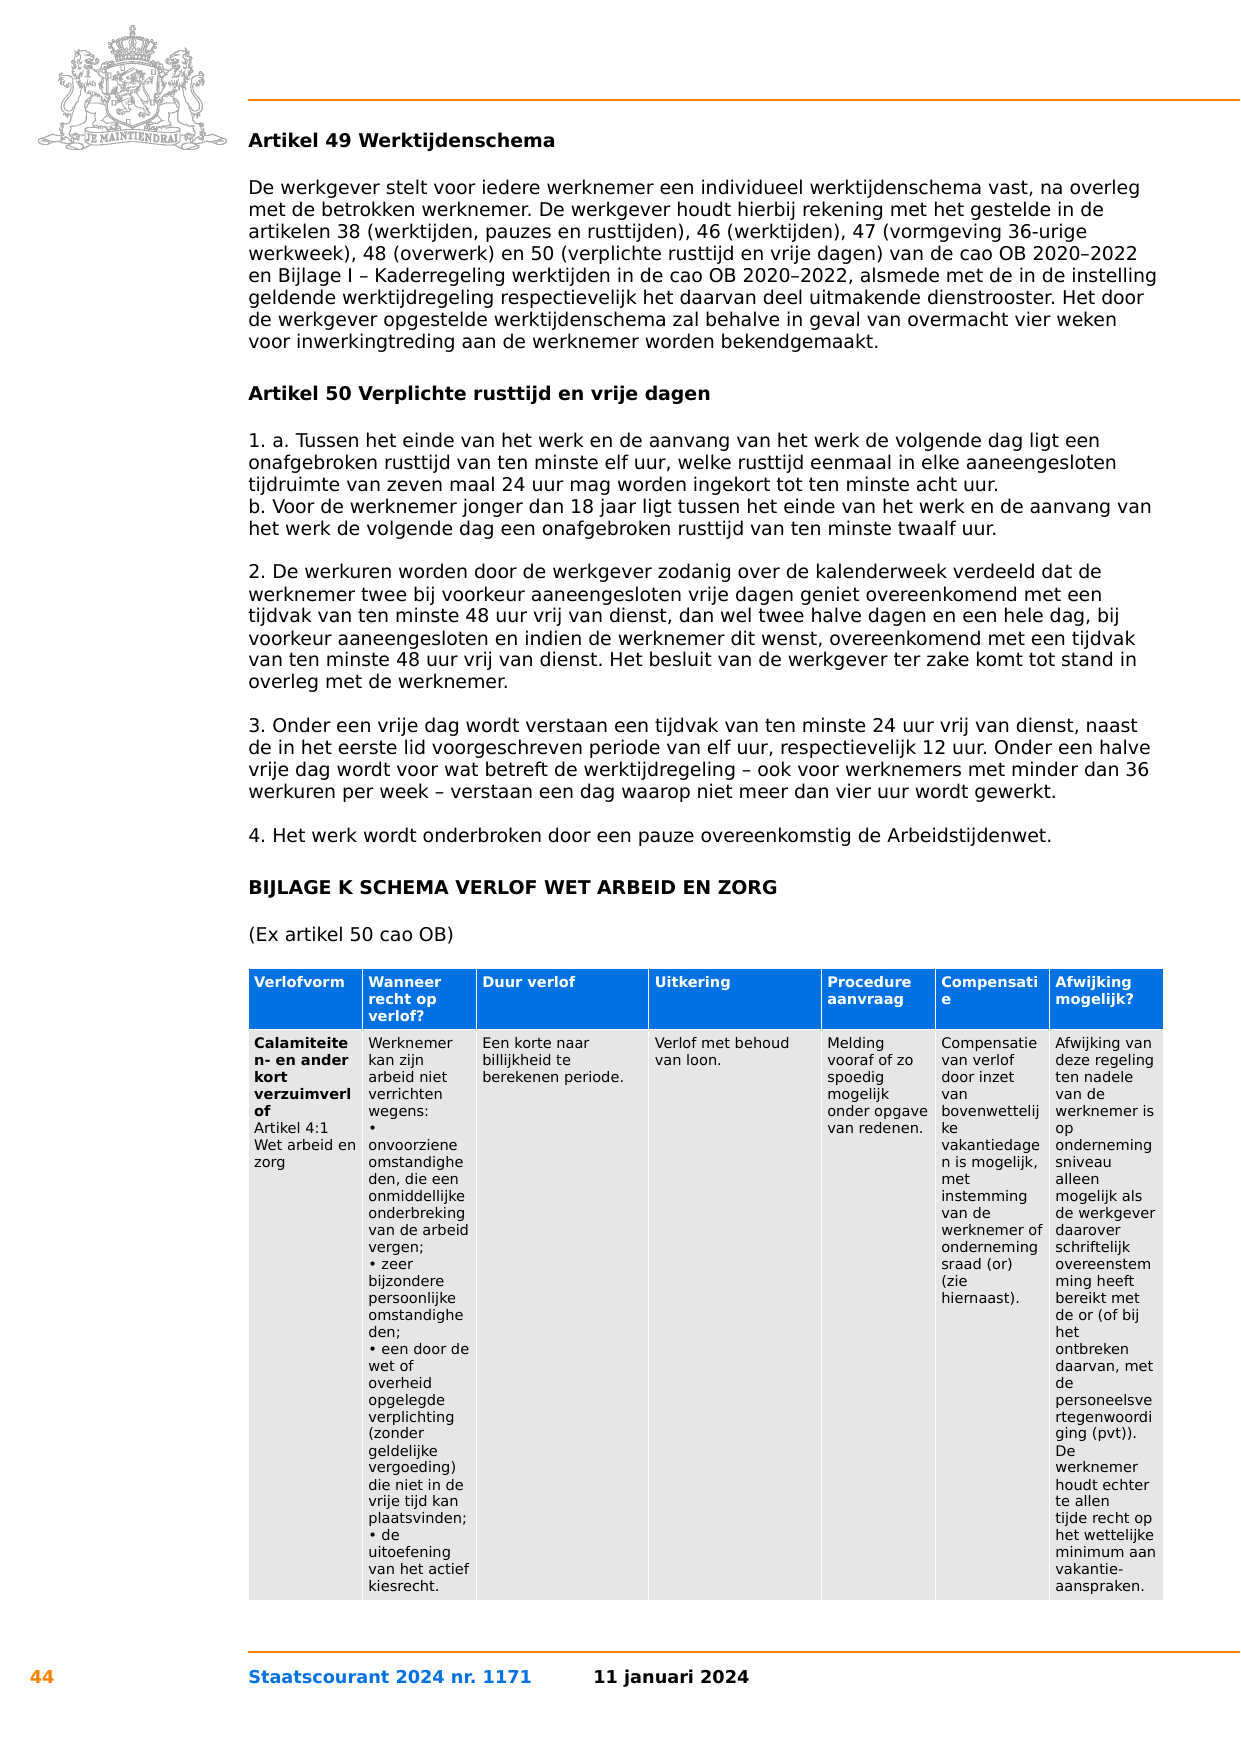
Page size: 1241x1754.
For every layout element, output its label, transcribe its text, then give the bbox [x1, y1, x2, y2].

table_cell Compensatie van verlof door inzet van bovenwettelijke vakantiedagen is mogelijk, met instemming van de werknemer of ondernemingsraad (or) (zie hiernaast). [936, 1030, 1049, 1600]
subtitle BIJLAGE K SCHEMA VERLOF WET ARBEID EN ZORG [248, 877, 1163, 899]
text 3. Onder een vrije dag wordt verstaan een tijdvak van ten minste 24 uur vrij van dienst, naast de in het eerste lid voorgeschreven periode van elf uur, respectievelijk 12 uur. Onder een halve vrije dag wordt voor wat betreft de werktijdregeling – ook voor werknemers met minder dan 36 werkuren per week – verstaan een dag waarop niet meer dan vier uur wordt gewerkt. [248, 715, 1163, 803]
table_cell Melding vooraf of zo spoedig mogelijk onder opgave van redenen. [822, 1030, 935, 1600]
table_cell Afwijking van deze regeling ten nadele van de werknemer is op ondernemingsniveau alleen mogelijk als de werkgever daarover schriftelijk overeenstemming heeft bereikt met de or (of bij het ontbreken daarvan, met de personeelsvertegenwoordiging (pvt)). De werknemer houdt echter te allen tijde recht op het wettelijke minimum aan vakantie-aanspraken. [1050, 1030, 1163, 1600]
table_header Wanneer recht op verlof? [363, 969, 476, 1029]
subtitle Artikel 49 Werktijdenschema [248, 130, 1163, 152]
table_header Duur verlof [477, 969, 648, 1029]
picture [38, 25, 227, 150]
subtitle Artikel 50 Verplichte rusttijd en vrije dagen [248, 383, 1163, 405]
text 2. De werkuren worden door de werkgever zodanig over de kalenderweek verdeeld dat de werknemer twee bij voorkeur aaneengesloten vrije dagen geniet overeenkomend met een tijdvak van ten minste 48 uur vrij van dienst, dan wel twee halve dagen en een hele dag, bij voorkeur aaneengesloten en indien de werknemer dit wenst, overeenkomend met een tijdvak van ten minste 48 uur vrij van dienst. Het besluit van de werkgever ter zake komt tot stand in overleg met de werknemer. [248, 561, 1163, 693]
table_header Uitkering [649, 969, 821, 1029]
table_header Afwijking mogelijk? [1050, 969, 1163, 1029]
table_cell Werknemer kan zijn arbeid niet verrichten wegens: • onvoorziene omstandigheden, die een onmiddellijke onderbreking van de arbeid vergen; • zeer bijzondere persoonlijke omstandigheden; • een door de wet of overheid opgelegde verplichting (zonder geldelijke vergoeding) die niet in de vrije tijd kan plaatsvinden; • de uitoefening van het actief kiesrecht. [363, 1030, 476, 1600]
table_header Compensatie [936, 969, 1049, 1029]
table_cell Een korte naar billijkheid te berekenen periode. [477, 1030, 648, 1600]
text 1. a. Tussen het einde van het werk en de aanvang van het werk de volgende dag ligt een onafgebroken rusttijd van ten minste elf uur, welke rusttijd eenmaal in elke aaneengesloten tijdruimte van zeven maal 24 uur mag worden ingekort tot ten minste acht uur. [248, 430, 1163, 496]
table_cell Calamiteiten- en ander kort verzuimverlof Artikel 4:1 Wet arbeid en zorg [249, 1030, 362, 1600]
text b. Voor de werknemer jonger dan 18 jaar ligt tussen het einde van het werk en de aanvang van het werk de volgende dag een onafgebroken rusttijd van ten minste twaalf uur. [248, 496, 1163, 539]
text 4. Het werk wordt onderbroken door een pauze overeenkomstig de Arbeidstijdenwet. [248, 825, 1163, 847]
table_header Procedure aanvraag [822, 969, 935, 1029]
text De werkgever stelt voor iedere werknemer een individueel werktijdenschema vast, na overleg met de betrokken werknemer. De werkgever houdt hierbij rekening met het gestelde in de artikelen 38 (werktijden, pauzes en rusttijden), 46 (werktijden), 47 (vormgeving 36-urige werkweek), 48 (overwerk) en 50 (verplichte rusttijd en vrije dagen) van de cao OB 2020–2022 en Bijlage I – Kaderregeling werktijden in de cao OB 2020–2022, alsmede met de in de instelling geldende werktijdregeling respectievelijk het daarvan deel uitmakende dienstrooster. Het door de werkgever opgestelde werktijdenschema zal behalve in geval van overmacht vier weken voor inwerkingtreding aan de werknemer worden bekendgemaakt. [248, 177, 1163, 353]
subtitle (Ex artikel 50 cao OB) [248, 924, 1163, 946]
table_cell Verlof met behoud van loon. [649, 1030, 821, 1600]
table_header Verlofvorm [249, 969, 362, 1029]
